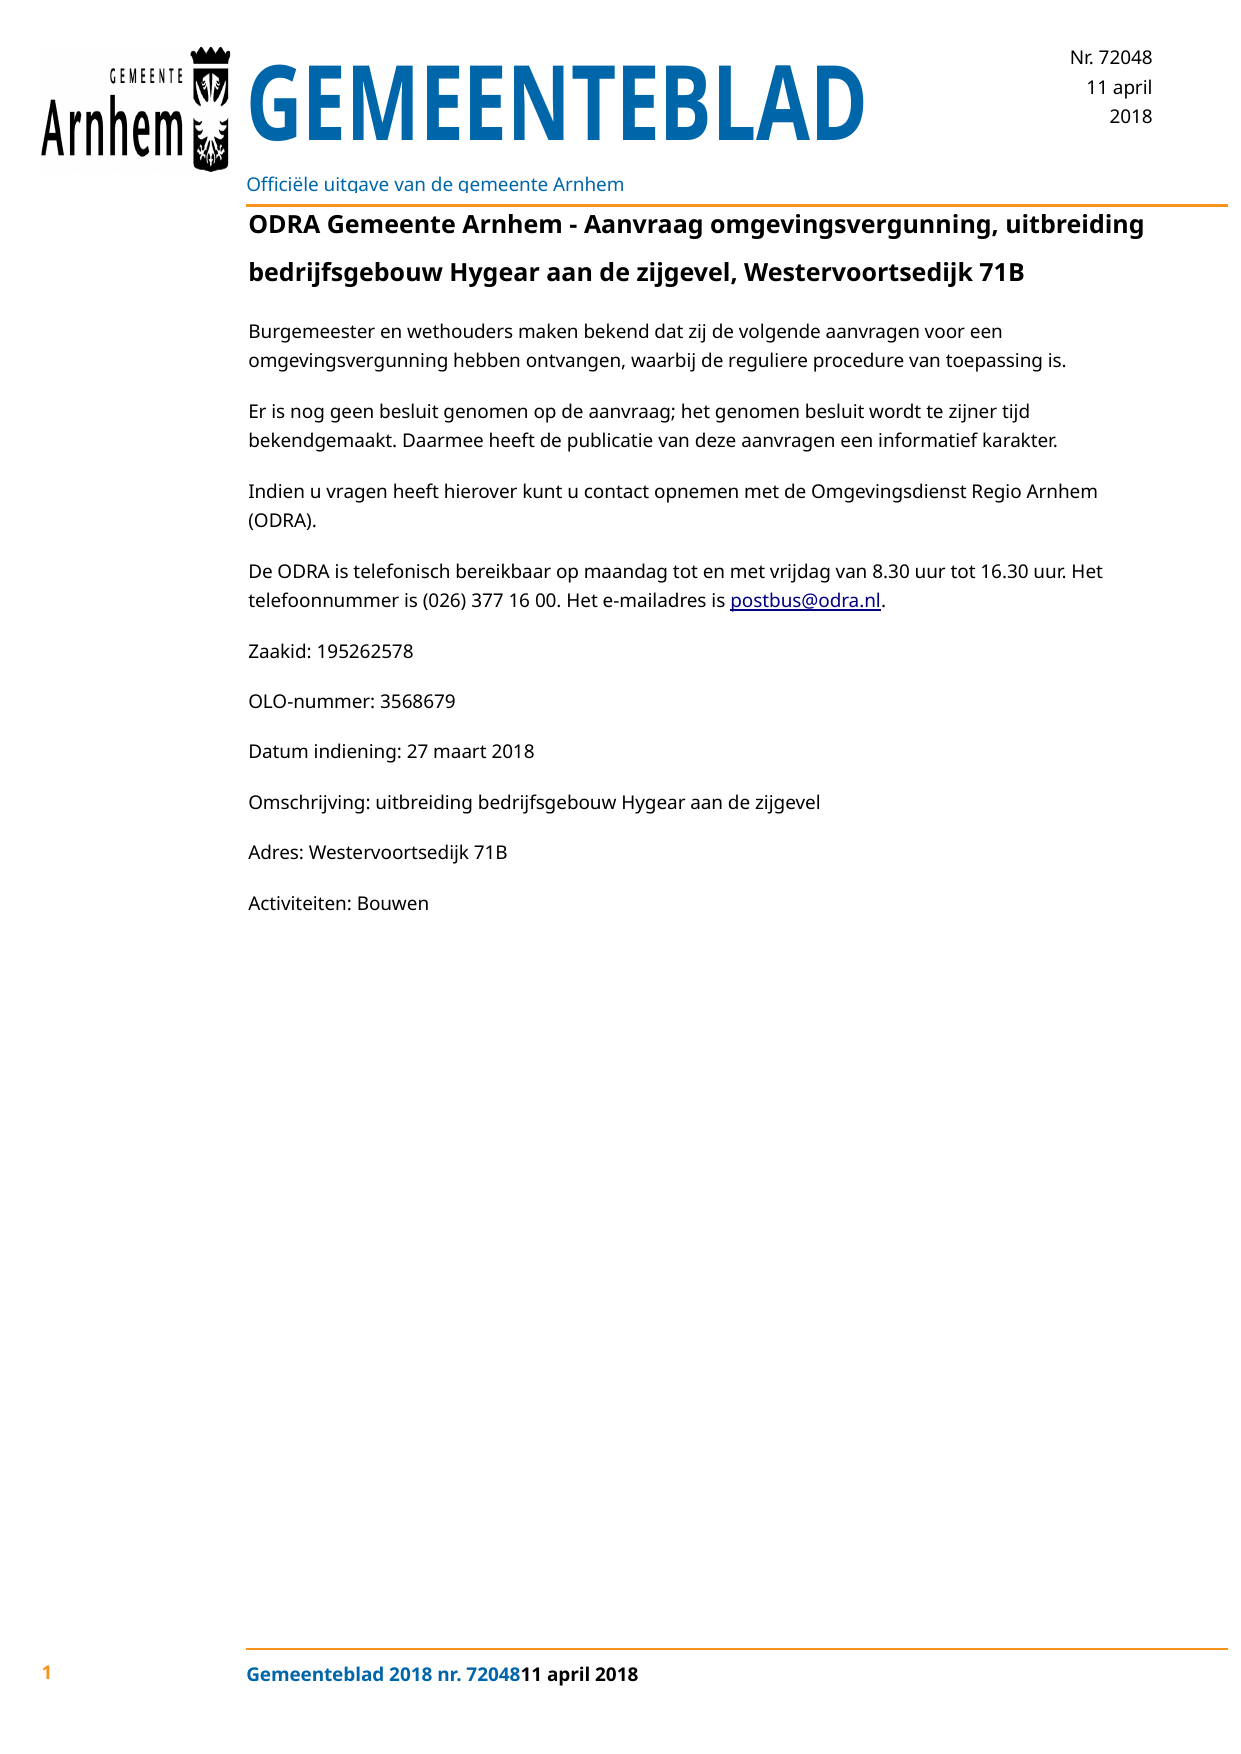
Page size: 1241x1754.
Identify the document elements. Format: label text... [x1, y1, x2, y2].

text Zaakid: 195262578 [248, 638, 1152, 664]
text ODRA Gemeente Arnhem - Aanvraag omgevingsvergunning, uitbreiding bedrijfsgebouw Hygear aan de zijgevel, Westervoortsedijk 71B [248, 207, 1152, 288]
text Omschrijving: uitbreiding bedrijfsgebouw Hygear aan de zijgevel [248, 789, 1152, 815]
text Er is nog geen besluit genomen op de aanvraag; het genomen besluit wordt te zijner tijd bekendgemaakt. Daarmee heeft de publicatie van deze aanvragen een informatief karakter. [248, 398, 1152, 453]
text Activiteiten: Bouwen [248, 890, 1152, 916]
text Indien u vragen heeft hierover kunt u contact opnemen met de Omgevingsdienst Regio Arnhem (ODRA). [248, 478, 1152, 533]
text Burgemeester en wethouders maken bekend dat zij de volgende aanvragen voor een omgevingsvergunning hebben ontvangen, waarbij de reguliere procedure van toepassing is. [248, 318, 1152, 373]
text OLO-nummer: 3568679 [248, 688, 1152, 714]
picture [41, 47, 231, 172]
text Datum indiening: 27 maart 2018 [248, 739, 1152, 764]
text Adres: Westervoortsedijk 71B [248, 839, 1152, 865]
text De ODRA is telefonisch bereikbaar op maandag tot en met vrijdag van 8.30 uur tot 16.30 uur. Het telefoonnummer is (026) 377 16 00. Het e-mailadres is postbus@odra.nl. [248, 558, 1152, 613]
